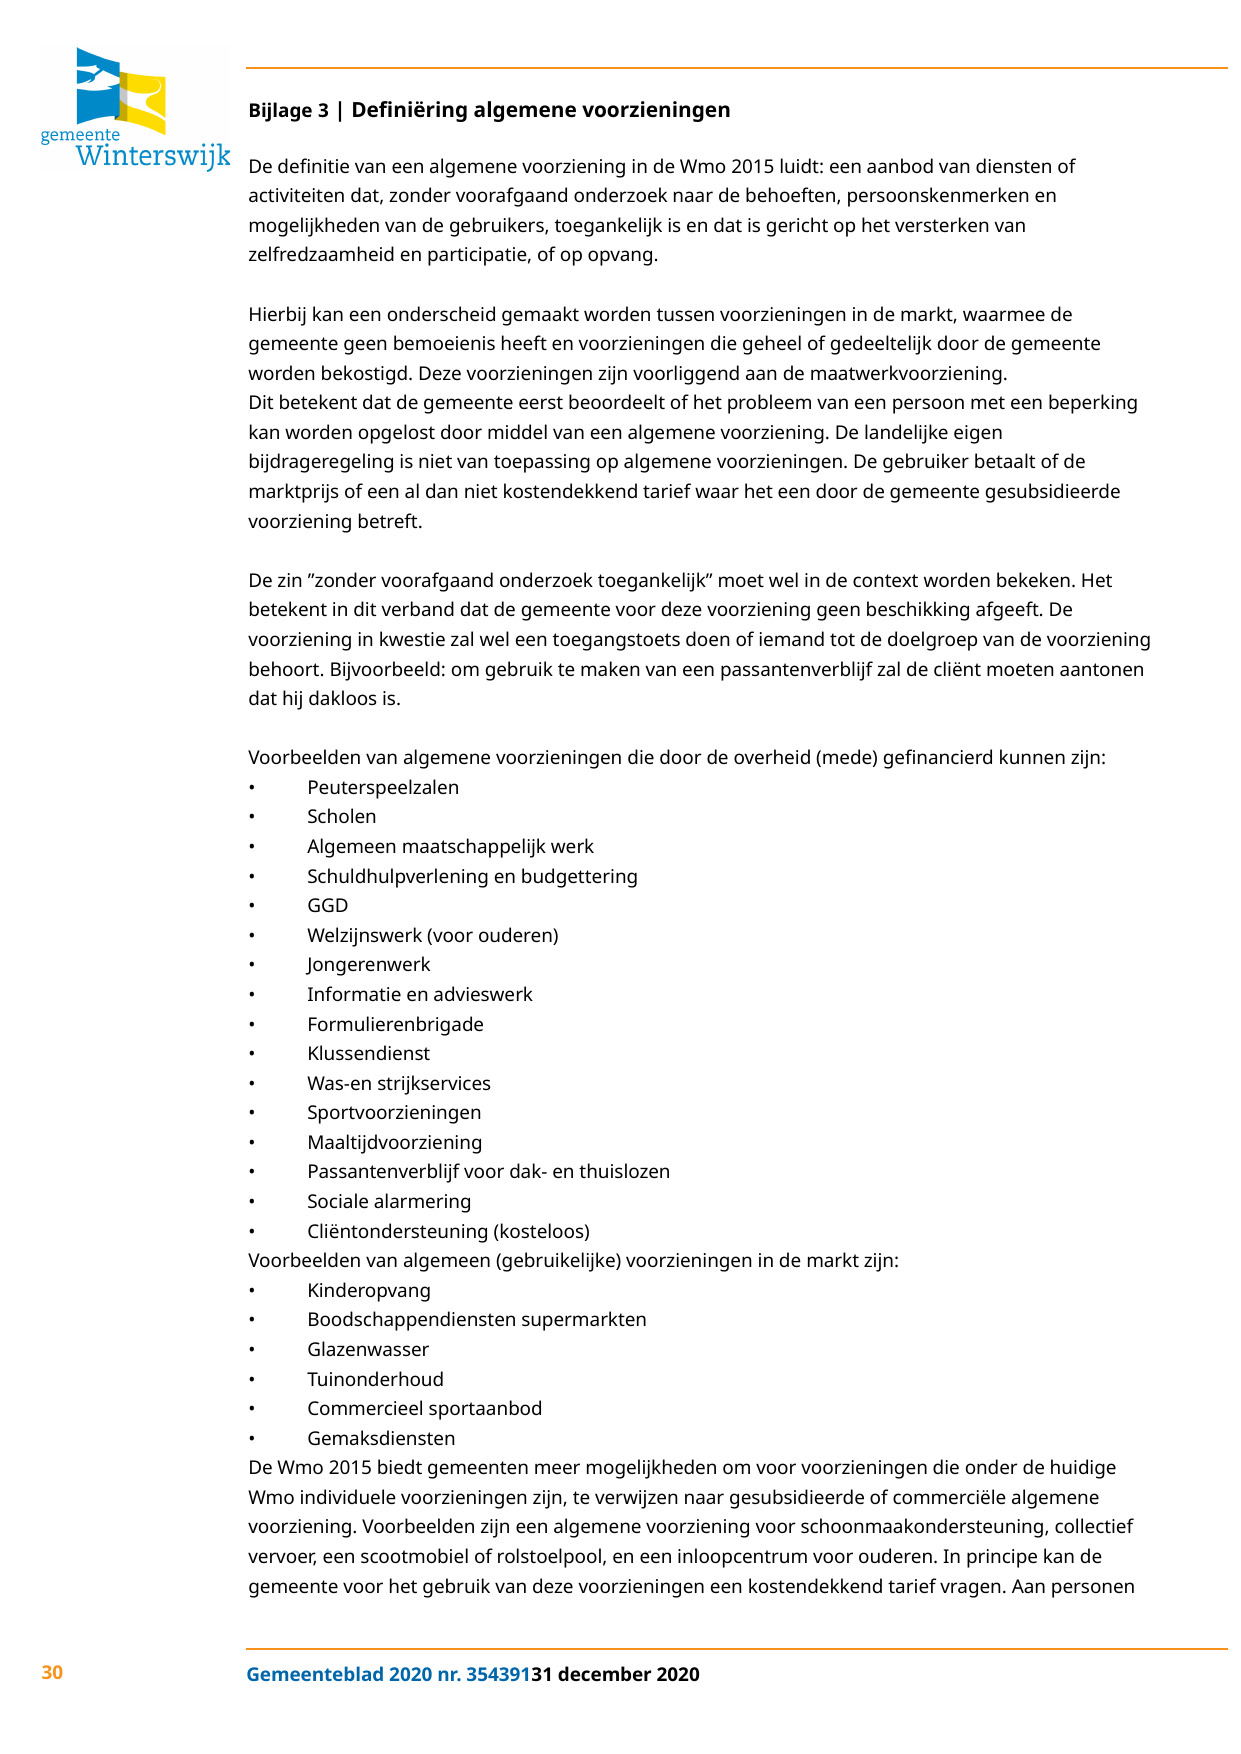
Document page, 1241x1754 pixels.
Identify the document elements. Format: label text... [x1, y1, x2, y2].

list Informatie en advieswerk [248, 981, 1152, 1007]
list Formulierenbrigade [248, 1011, 1152, 1037]
list Tuinonderhoud [248, 1366, 1152, 1392]
list Passantenverblijf voor dak- en thuislozen [248, 1159, 1152, 1184]
list Sociale alarmering [248, 1188, 1152, 1214]
list Jongerenwerk [248, 952, 1152, 977]
list Maaltijdvoorziening [248, 1129, 1152, 1155]
list Algemeen maatschappelijk werk [248, 833, 1152, 859]
list Commercieel sportaanbod [248, 1395, 1152, 1421]
list Glazenwasser [248, 1336, 1152, 1362]
list Sportvoorzieningen [248, 1099, 1152, 1125]
list Scholen [248, 804, 1152, 829]
text Dit betekent dat de gemeente eerst beoordeelt of het probleem van een persoon met een beperking kan worden opgelost door middel van een algemene voorziening. De landelijke eigen bijdrageregeling is niet van toepassing op algemene voorzieningen. De gebruiker betaalt of de marktprijs of een al dan niet kostendekkend tarief waar het een door de gemeente gesubsidieerde voorziening betreft. [248, 389, 1152, 534]
text Bijlage 3 | Definiëring algemene voorzieningen [248, 95, 1152, 123]
list GGD [248, 892, 1152, 918]
list Klussendienst [248, 1040, 1152, 1066]
text De zin ”zonder voorafgaand onderzoek toegankelijk” moet wel in de context worden bekeken. Het betekent in dit verband dat de gemeente voor deze voorziening geen beschikking afgeeft. De voorziening in kwestie zal wel een toegangstoets doen of iemand tot de doelgroep van de voorziening behoort. Bijvoorbeeld: om gebruik te maken van een passantenverblijf zal de cliënt moeten aantonen dat hij dakloos is. [248, 567, 1152, 711]
list Cliëntondersteuning (kosteloos) [248, 1218, 1152, 1244]
list Peuterspeelzalen [248, 774, 1152, 800]
list Welzijnswerk (voor ouderen) [248, 922, 1152, 948]
text Voorbeelden van algemene voorzieningen die door de overheid (mede) gefinancierd kunnen zijn: [248, 744, 1152, 770]
list Gemaksdiensten [248, 1425, 1152, 1451]
picture [225, 153, 231, 162]
picture [41, 47, 231, 172]
list Kinderopvang [248, 1277, 1152, 1303]
text De Wmo 2015 biedt gemeenten meer mogelijkheden om voor voorzieningen die onder de huidige Wmo individuele voorzieningen zijn, te verwijzen naar gesubsidieerde of commerciële algemene voorziening. Voorbeelden zijn een algemene voorziening voor schoonmaakondersteuning, collectief vervoer, een scootmobiel of rolstoelpool, en een inloopcentrum voor ouderen. In principe kan de gemeente voor het gebruik van deze voorzieningen een kostendekkend tarief vragen. Aan personen [248, 1454, 1152, 1599]
text De definitie van een algemene voorziening in de Wmo 2015 luidt: een aanbod van diensten of activiteiten dat, zonder voorafgaand onderzoek naar de behoeften, persoonskenmerken en mogelijkheden van de gebruikers, toegankelijk is en dat is gericht op het versterken van zelfredzaamheid en participatie, of op opvang. [248, 153, 1152, 267]
list Schuldhulpverlening en budgettering [248, 863, 1152, 889]
text Voorbeelden van algemeen (gebruikelijke) voorzieningen in de markt zijn: [248, 1247, 1152, 1273]
list Was-en strijkservices [248, 1070, 1152, 1096]
text Hierbij kan een onderscheid gemaakt worden tussen voorzieningen in de markt, waarmee de gemeente geen bemoeienis heeft en voorzieningen die geheel of gedeeltelijk door de gemeente worden bekostigd. Deze voorzieningen zijn voorliggend aan de maatwerkvoorziening. [248, 301, 1152, 386]
list Boodschappendiensten supermarkten [248, 1307, 1152, 1332]
